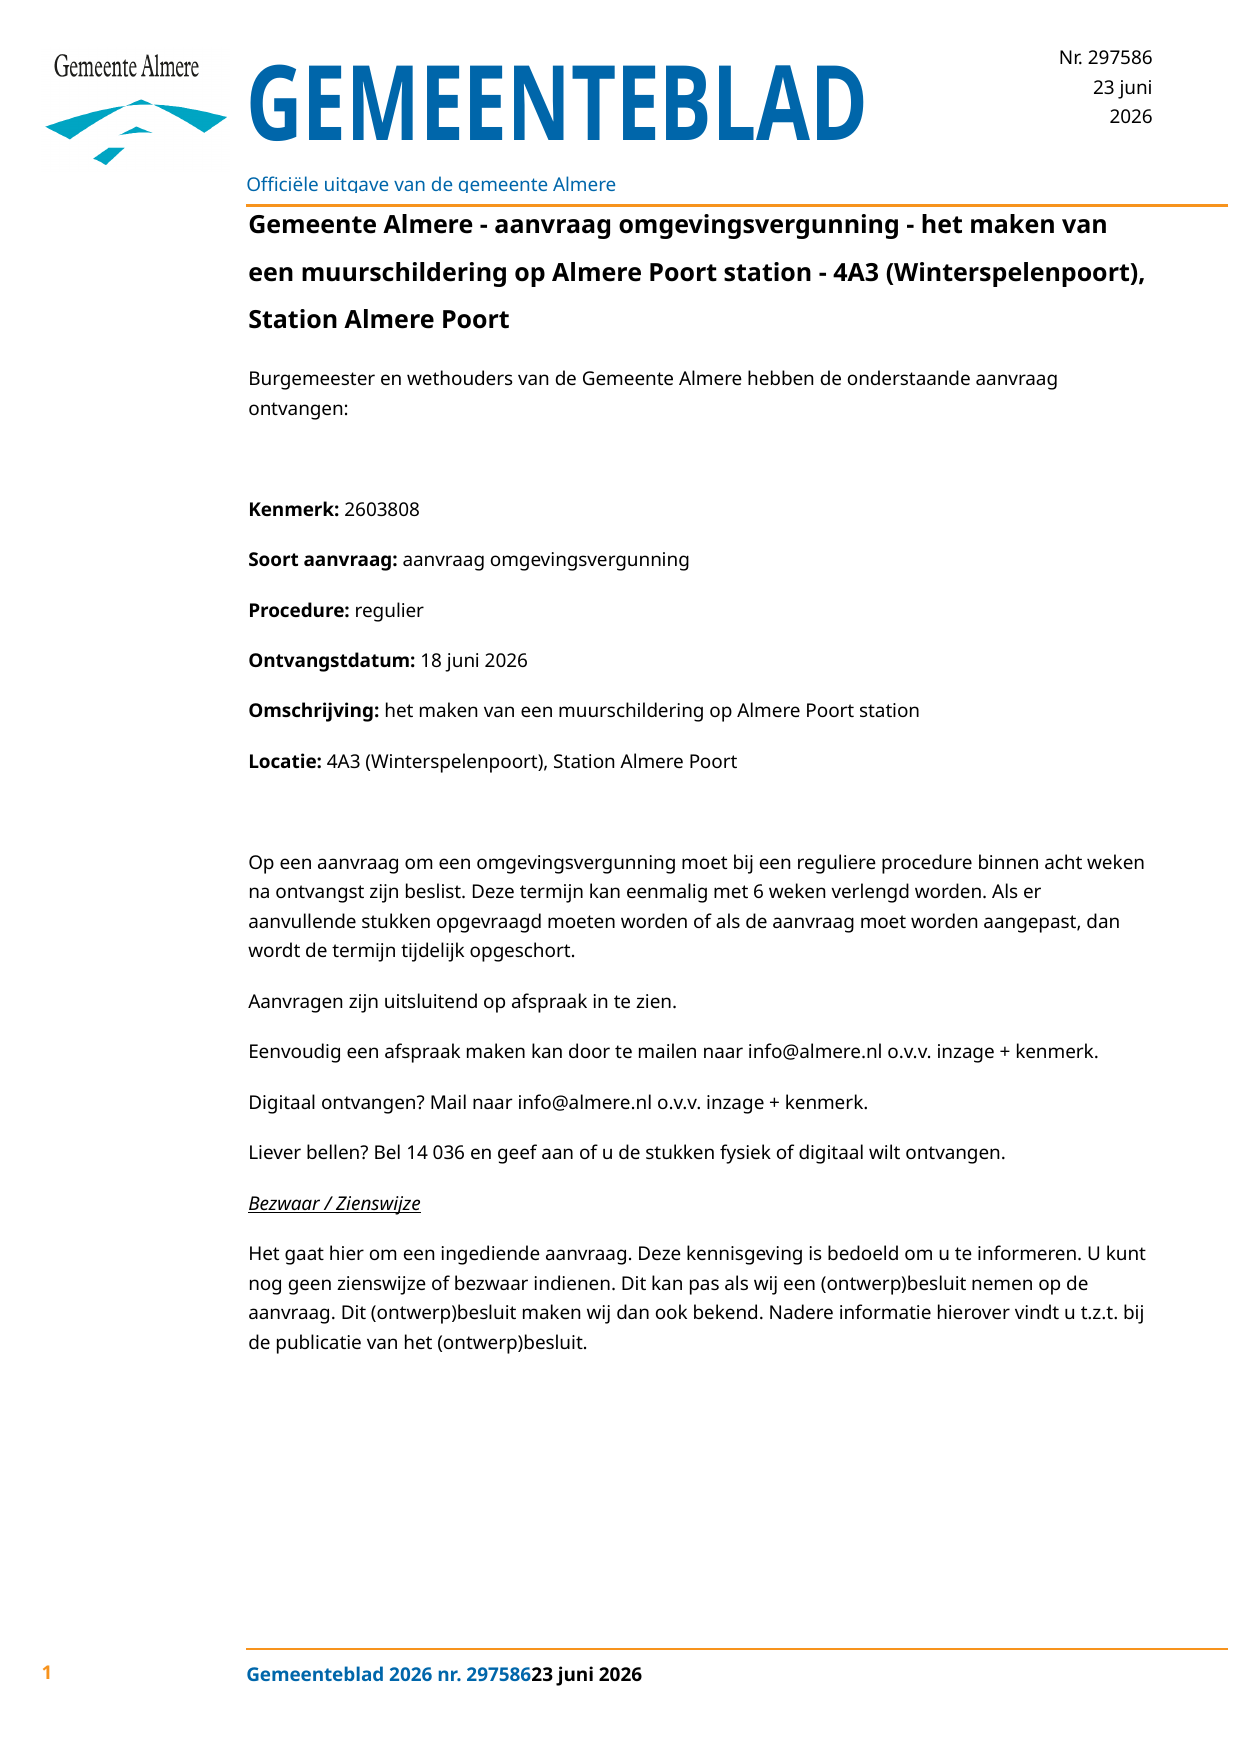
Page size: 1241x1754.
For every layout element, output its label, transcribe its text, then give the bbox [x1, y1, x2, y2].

text Op een aanvraag om een omgevingsvergunning moet bij een reguliere procedure binnen acht weken na ontvangst zijn beslist. Deze termijn kan eenmalig met 6 weken verlengd worden. Als er aanvullende stukken opgevraagd moeten worden of als de aanvraag moet worden aangepast, dan wordt de termijn tijdelijk opgeschort. [248, 849, 1152, 963]
text Burgemeester en wethouders van de Gemeente Almere hebben de onderstaande aanvraag ontvangen: [248, 366, 1152, 421]
text Omschrijving: het maken van een muurschildering op Almere Poort station [248, 698, 1152, 723]
text Kenmerk: 2603808 [248, 496, 1152, 522]
text Digitaal ontvangen? Mail naar info@almere.nl o.v.v. inzage + kenmerk. [248, 1089, 1152, 1114]
text Gemeente Almere - aanvraag omgevingsvergunning - het maken van een muurschildering op Almere Poort station - 4A3 (Winterspelenpoort), Station Almere Poort [248, 207, 1152, 336]
text Eenvoudig een afspraak maken kan door te mailen naar info@almere.nl o.v.v. inzage + kenmerk. [248, 1038, 1152, 1064]
text Aanvragen zijn uitsluitend op afspraak in te zien. [248, 988, 1152, 1014]
text Ontvangstdatum: 18 juni 2026 [248, 647, 1152, 673]
text Liever bellen? Bel 14 036 en geef aan of u de stukken fysiek of digitaal wilt ontvangen. [248, 1139, 1152, 1165]
picture [41, 47, 231, 172]
text Procedure: regulier [248, 597, 1152, 622]
text Soort aanvraag: aanvraag omgevingsvergunning [248, 546, 1152, 572]
text Het gaat hier om een ingediende aanvraag. Deze kennisgeving is bedoeld om u te informeren. U kunt nog geen zienswijze of bezwaar indienen. Dit kan pas als wij een (ontwerp)besluit nemen op de aanvraag. Dit (ontwerp)besluit maken wij dan ook bekend. Nadere informatie hierover vindt u t.z.t. bij de publicatie van het (ontwerp)besluit. [248, 1240, 1152, 1354]
text Bezwaar / Zienswijze [248, 1190, 1152, 1215]
text Locatie: 4A3 (Winterspelenpoort), Station Almere Poort [248, 748, 1152, 774]
